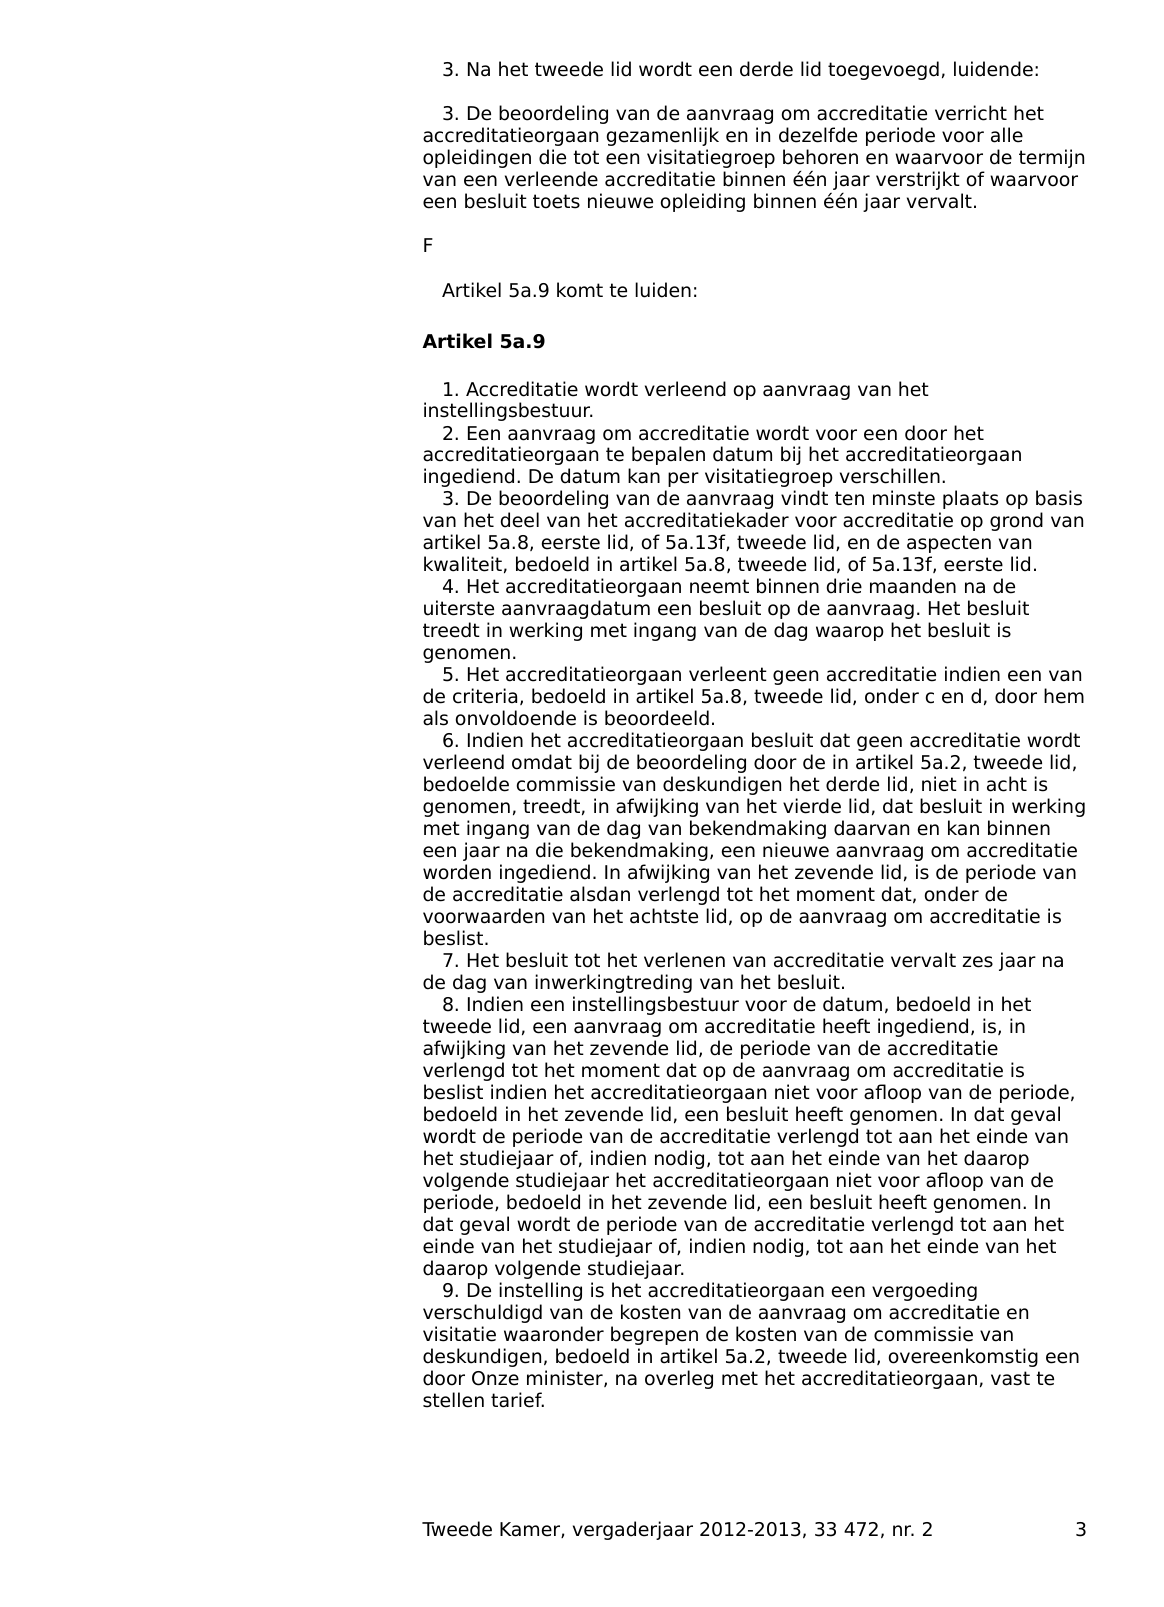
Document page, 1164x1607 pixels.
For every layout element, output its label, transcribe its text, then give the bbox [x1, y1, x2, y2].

text 4. Het accreditatieorgaan neemt binnen drie maanden na de uiterste aanvraagdatum een besluit op de aanvraag. Het besluit treedt in werking met ingang van de dag waarop het besluit is genomen. [422, 576, 1087, 664]
text 8. Indien een instellingsbestuur voor de datum, bedoeld in het tweede lid, een aanvraag om accreditatie heeft ingediend, is, in afwijking van het zevende lid, de periode van de accreditatie verlengd tot het moment dat op de aanvraag om accreditatie is beslist indien het accreditatieorgaan niet voor afloop van de periode, bedoeld in het zevende lid, een besluit heeft genomen. In dat geval wordt de periode van de accreditatie verlengd tot aan het einde van het studiejaar of, indien nodig, tot aan het einde van het daarop volgende studiejaar het accreditatieorgaan niet voor afloop van de periode, bedoeld in het zevende lid, een besluit heeft genomen. In dat geval wordt de periode van de accreditatie verlengd tot aan het einde van het studiejaar of, indien nodig, tot aan het einde van het daarop volgende studiejaar. [422, 994, 1087, 1279]
text F [422, 235, 1087, 257]
text 3. Na het tweede lid wordt een derde lid toegevoegd, luidende: [422, 59, 1087, 81]
text 3. De beoordeling van de aanvraag om accreditatie verricht het accreditatieorgaan gezamenlijk en in dezelfde periode voor alle opleidingen die tot een visitatiegroep behoren en waarvoor de termijn van een verleende accreditatie binnen één jaar verstrijkt of waarvoor een besluit toets nieuwe opleiding binnen één jaar vervalt. [422, 103, 1087, 213]
text 2. Een aanvraag om accreditatie wordt voor een door het accreditatieorgaan te bepalen datum bij het accreditatieorgaan ingediend. De datum kan per visitatiegroep verschillen. [422, 422, 1087, 488]
text 3. De beoordeling van de aanvraag vindt ten minste plaats op basis van het deel van het accreditatiekader voor accreditatie op grond van artikel 5a.8, eerste lid, of 5a.13f, tweede lid, en de aspecten van kwaliteit, bedoeld in artikel 5a.8, tweede lid, of 5a.13f, eerste lid. [422, 488, 1087, 576]
text 9. De instelling is het accreditatieorgaan een vergoeding verschuldigd van de kosten van de aanvraag om accreditatie en visitatie waaronder begrepen de kosten van de commissie van deskundigen, bedoeld in artikel 5a.2, tweede lid, overeenkomstig een door Onze minister, na overleg met het accreditatieorgaan, vast te stellen tarief. [422, 1279, 1087, 1411]
subtitle Artikel 5a.9 [422, 331, 1087, 353]
text 5. Het accreditatieorgaan verleent geen accreditatie indien een van de criteria, bedoeld in artikel 5a.8, tweede lid, onder c en d, door hem als onvoldoende is beoordeeld. [422, 664, 1087, 730]
text 6. Indien het accreditatieorgaan besluit dat geen accreditatie wordt verleend omdat bij de beoordeling door de in artikel 5a.2, tweede lid, bedoelde commissie van deskundigen het derde lid, niet in acht is genomen, treedt, in afwijking van het vierde lid, dat besluit in werking met ingang van de dag van bekendmaking daarvan en kan binnen een jaar na die bekendmaking, een nieuwe aanvraag om accreditatie worden ingediend. In afwijking van het zevende lid, is de periode van de accreditatie alsdan verlengd tot het moment dat, onder de voorwaarden van het achtste lid, op de aanvraag om accreditatie is beslist. [422, 730, 1087, 950]
text 1. Accreditatie wordt verleend op aanvraag van het instellingsbestuur. [422, 378, 1087, 422]
text Artikel 5a.9 komt te luiden: [422, 279, 1087, 301]
text 7. Het besluit tot het verlenen van accreditatie vervalt zes jaar na de dag van inwerkingtreding van het besluit. [422, 950, 1087, 994]
